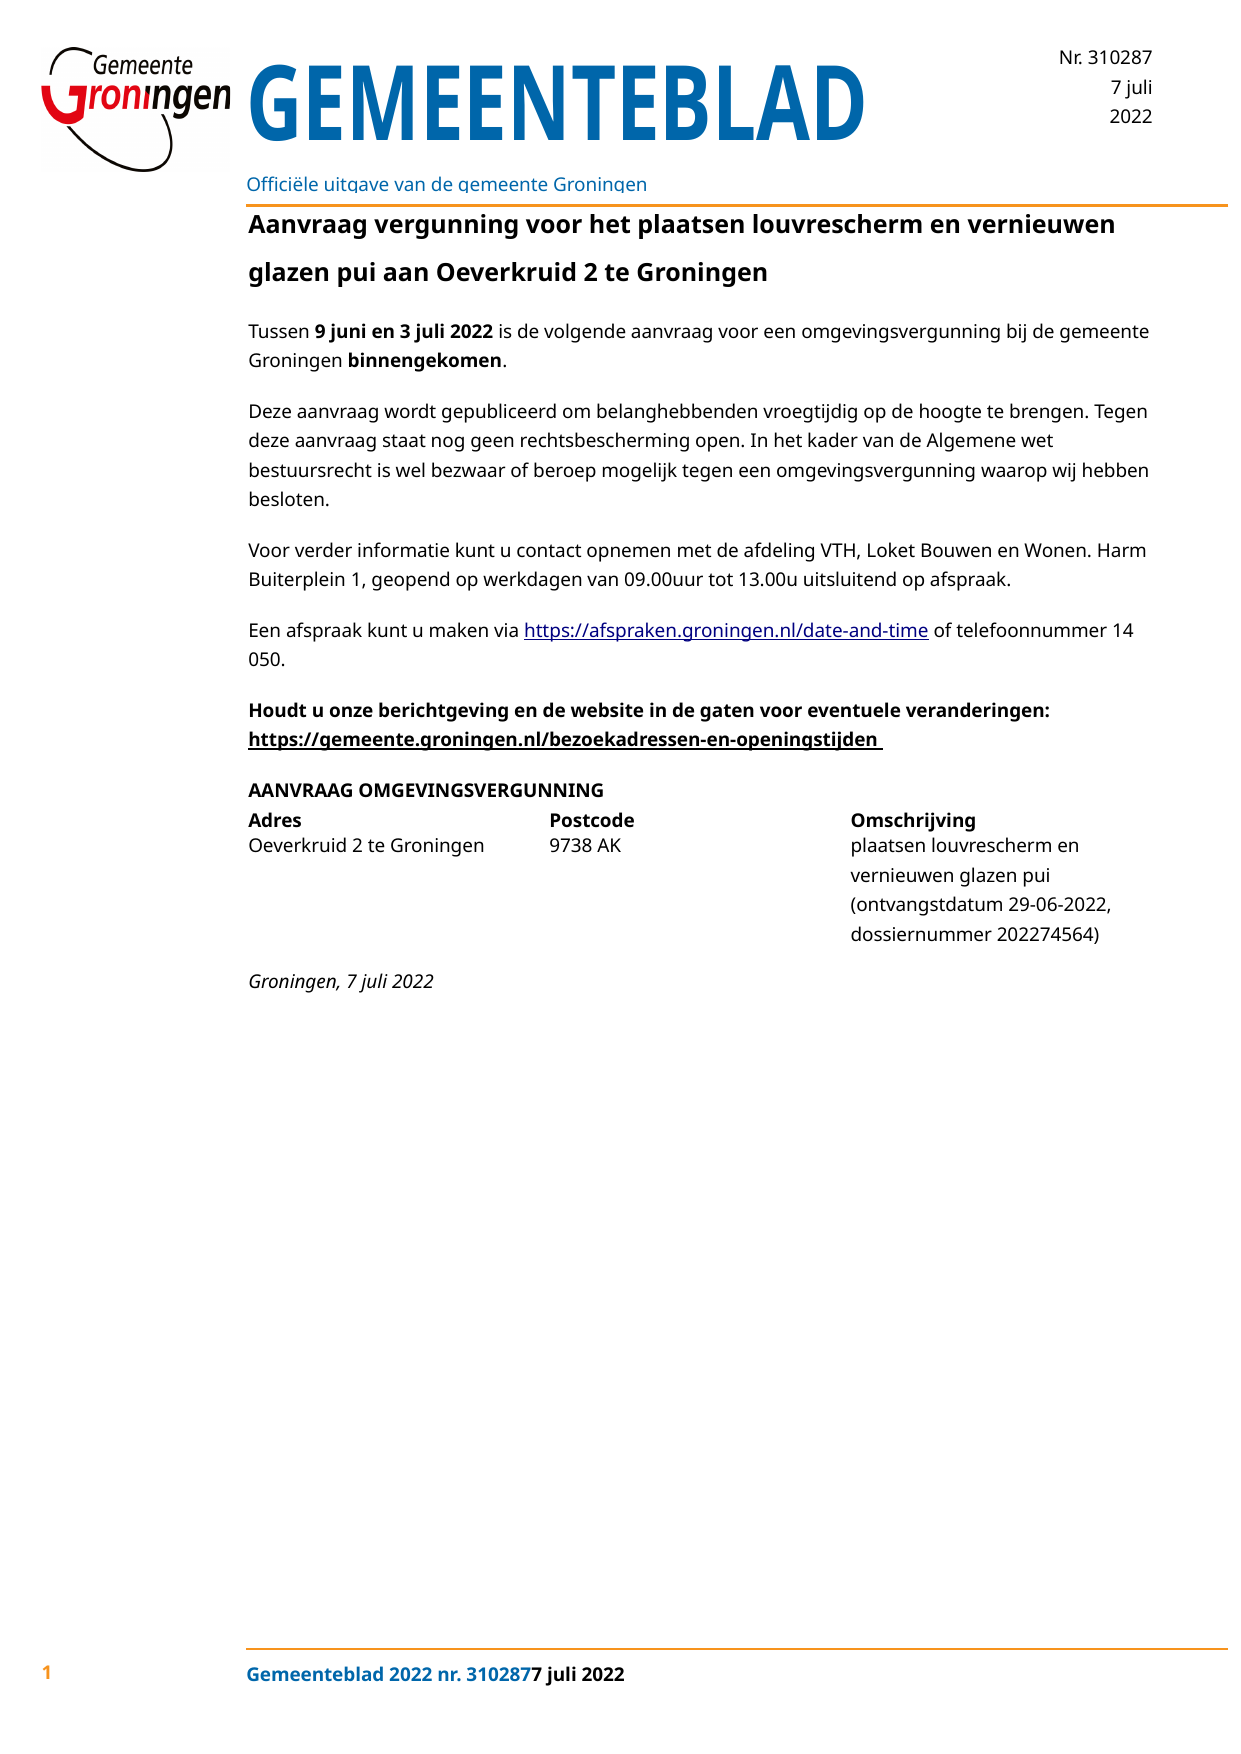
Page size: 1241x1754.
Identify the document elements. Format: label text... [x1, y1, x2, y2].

text AANVRAAG OMGEVINGSVERGUNNING [248, 777, 1152, 803]
text Een afspraak kunt u maken via https://afspraken.groningen.nl/date-and-time of telefoonnummer 14 050. [248, 617, 1152, 672]
table_cell 9738 AK [549, 833, 850, 947]
picture [41, 47, 231, 172]
text Voor verder informatie kunt u contact opnemen met de afdeling VTH, Loket Bouwen en Wonen. Harm Buiterplein 1, geopend op werkdagen van 09.00uur tot 13.00u uitsluitend op afspraak. [248, 537, 1152, 592]
text Tussen 9 juni en 3 juli 2022 is de volgende aanvraag voor een omgevingsvergunning bij de gemeente Groningen binnengekomen. [248, 318, 1152, 373]
table_cell plaatsen louvrescherm en vernieuwen glazen pui (ontvangstdatum 29-06-2022, dossiernummer 202274564) [850, 833, 1152, 947]
table_header Omschrijving [850, 807, 1152, 832]
text Aanvraag vergunning voor het plaatsen louvrescherm en vernieuwen glazen pui aan Oeverkruid 2 te Groningen [248, 207, 1152, 288]
text Houdt u onze berichtgeving en de website in de gaten voor eventuele veranderingen: https://gemeente.groningen.nl/bezoekadressen-en-openingstijden [248, 697, 1152, 752]
text Deze aanvraag wordt gepubliceerd om belanghebbenden vroegtijdig op de hoogte te brengen. Tegen deze aanvraag staat nog geen rechtsbescherming open. In het kader van de Algemene wet bestuursrecht is wel bezwaar of beroep mogelijk tegen een omgevingsvergunning waarop wij hebben besloten. [248, 398, 1152, 512]
table_header Postcode [549, 807, 850, 832]
table_header Adres [248, 807, 549, 832]
text Groningen, 7 juli 2022 [248, 968, 1152, 994]
table_cell Oeverkruid 2 te Groningen [248, 833, 549, 947]
